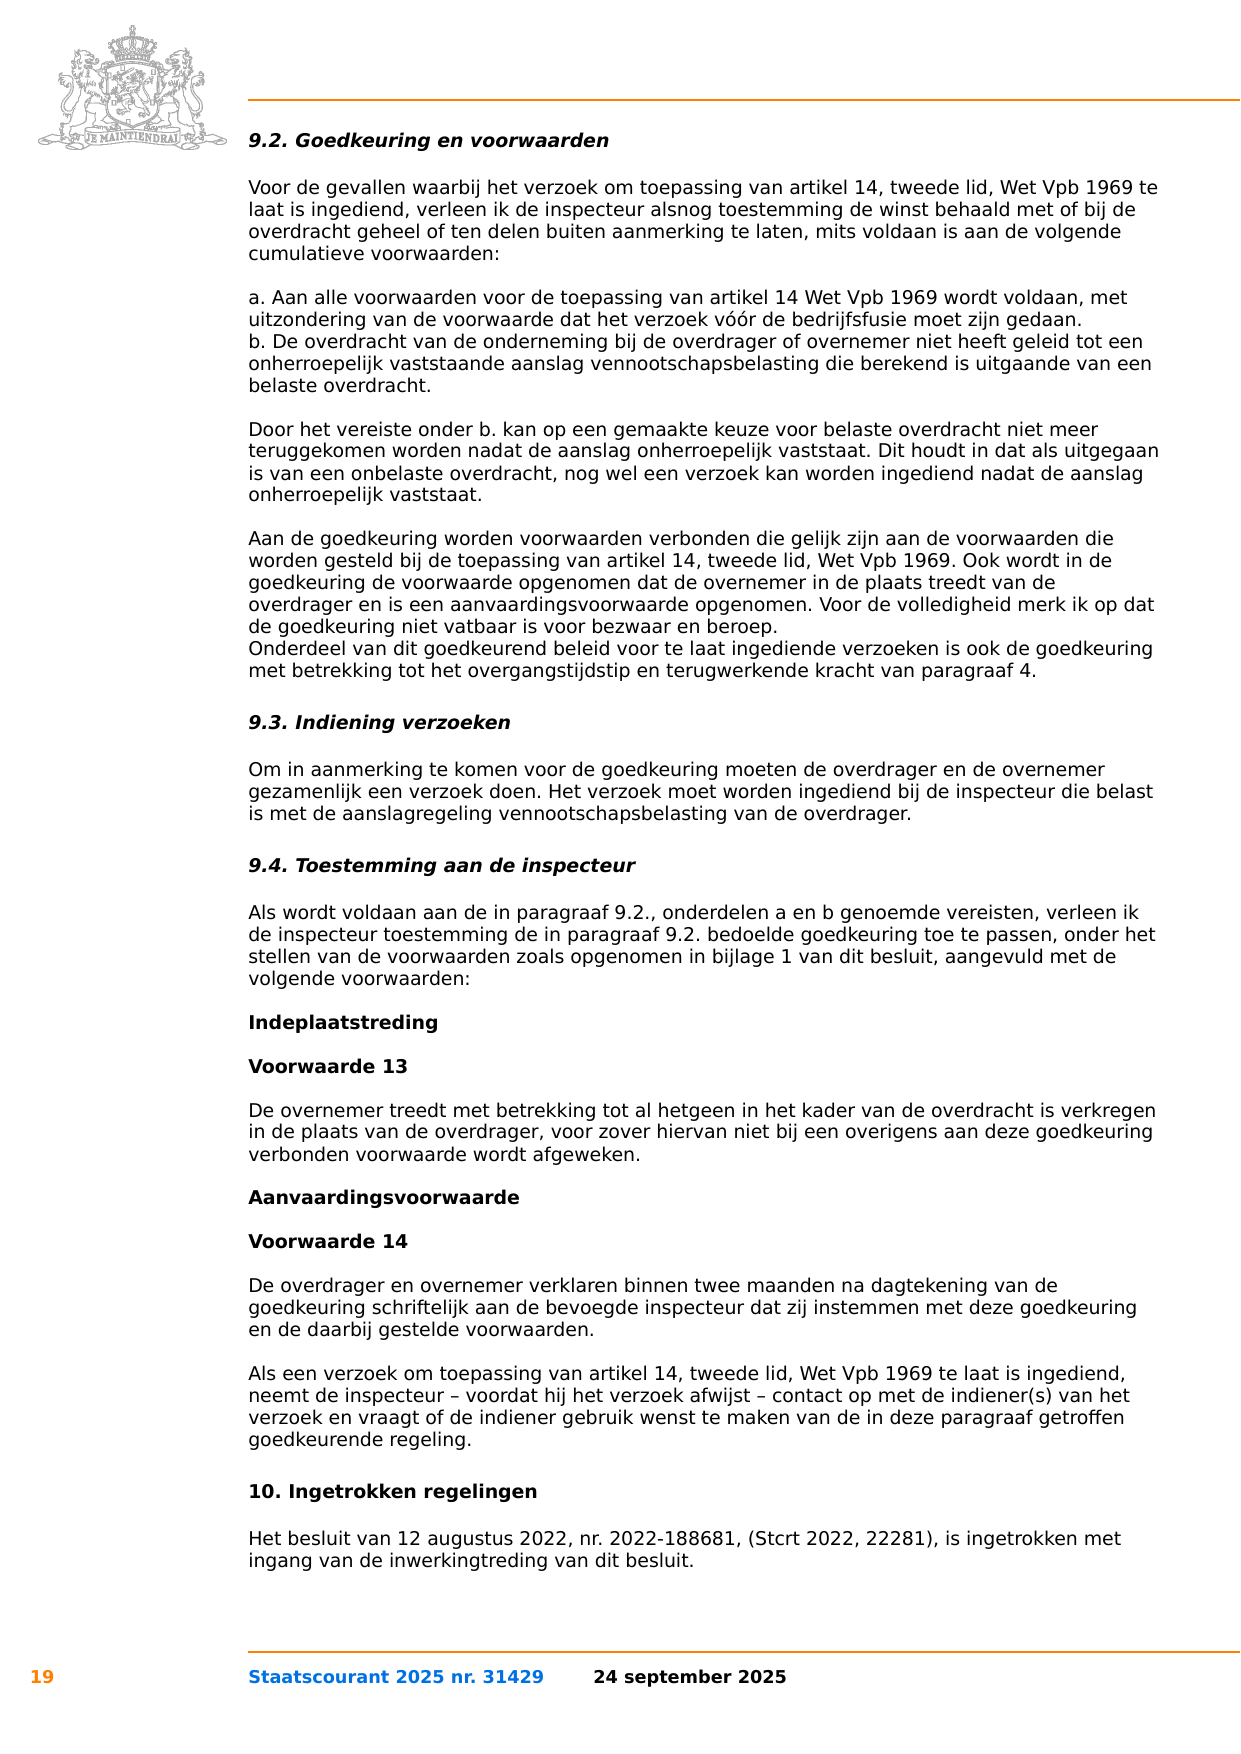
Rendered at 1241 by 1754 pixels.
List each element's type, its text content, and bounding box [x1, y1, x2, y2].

text De overdrager en overnemer verklaren binnen twee maanden na dagtekening van de goedkeuring schriftelijk aan de bevoegde inspecteur dat zij instemmen met deze goedkeuring en de daarbij gestelde voorwaarden. [248, 1275, 1163, 1341]
subtitle 9.3. Indiening verzoeken [248, 712, 1163, 734]
subtitle 9.2. Goedkeuring en voorwaarden [248, 130, 1163, 152]
text Indeplaatstreding [248, 1012, 1163, 1034]
text a. Aan alle voorwaarden voor de toepassing van artikel 14 Wet Vpb 1969 wordt voldaan, met uitzondering van de voorwaarde dat het verzoek vóór de bedrijfsfusie moet zijn gedaan. [248, 287, 1163, 331]
text Voorwaarde 13 [248, 1056, 1163, 1078]
text Om in aanmerking te komen voor de goedkeuring moeten de overdrager en de overnemer gezamenlijk een verzoek doen. Het verzoek moet worden ingediend bij de inspecteur die belast is met de aanslagregeling vennootschapsbelasting van de overdrager. [248, 759, 1163, 825]
text Onderdeel van dit goedkeurend beleid voor te laat ingediende verzoeken is ook de goedkeuring met betrekking tot het overgangstijdstip en terugwerkende kracht van paragraaf 4. [248, 638, 1163, 682]
text b. De overdracht van de onderneming bij de overdrager of overnemer niet heeft geleid tot een onherroepelijk vaststaande aanslag vennootschapsbelasting die berekend is uitgaande van een belaste overdracht. [248, 331, 1163, 397]
subtitle 10. Ingetrokken regelingen [248, 1481, 1163, 1503]
text Door het vereiste onder b. kan op een gemaakte keuze voor belaste overdracht niet meer teruggekomen worden nadat de aanslag onherroepelijk vaststaat. Dit houdt in dat als uitgegaan is van een onbelaste overdracht, nog wel een verzoek kan worden ingediend nadat de aanslag onherroepelijk vaststaat. [248, 418, 1163, 506]
text Aanvaardingsvoorwaarde [248, 1187, 1163, 1209]
subtitle 9.4. Toestemming aan de inspecteur [248, 855, 1163, 877]
text Als wordt voldaan aan de in paragraaf 9.2., onderdelen a en b genoemde vereisten, verleen ik de inspecteur toestemming de in paragraaf 9.2. bedoelde goedkeuring toe te passen, onder het stellen van de voorwaarden zoals opgenomen in bijlage 1 van dit besluit, aangevuld met de volgende voorwaarden: [248, 902, 1163, 990]
picture [38, 25, 227, 150]
text Aan de goedkeuring worden voorwaarden verbonden die gelijk zijn aan de voorwaarden die worden gesteld bij de toepassing van artikel 14, tweede lid, Wet Vpb 1969. Ook wordt in de goedkeuring de voorwaarde opgenomen dat de overnemer in de plaats treedt van de overdrager en is een aanvaardingsvoorwaarde opgenomen. Voor de volledigheid merk ik op dat de goedkeuring niet vatbaar is voor bezwaar en beroep. [248, 528, 1163, 638]
subtitle Voorwaarde 14 [248, 1231, 1163, 1253]
text Voor de gevallen waarbij het verzoek om toepassing van artikel 14, tweede lid, Wet Vpb 1969 te laat is ingediend, verleen ik de inspecteur alsnog toestemming de winst behaald met of bij de overdracht geheel of ten delen buiten aanmerking te laten, mits voldaan is aan de volgende cumulatieve voorwaarden: [248, 177, 1163, 265]
text Het besluit van 12 augustus 2022, nr. 2022-188681, (Stcrt 2022, 22281), is ingetrokken met ingang van de inwerkingtreding van dit besluit. [248, 1528, 1163, 1572]
text De overnemer treedt met betrekking tot al hetgeen in het kader van de overdracht is verkregen in de plaats van de overdrager, voor zover hiervan niet bij een overigens aan deze goedkeuring verbonden voorwaarde wordt afgeweken. [248, 1099, 1163, 1165]
text Als een verzoek om toepassing van artikel 14, tweede lid, Wet Vpb 1969 te laat is ingediend, neemt de inspecteur – voordat hij het verzoek afwijst – contact op met de indiener(s) van het verzoek en vraagt of de indiener gebruik wenst te maken van de in deze paragraaf getroffen goedkeurende regeling. [248, 1363, 1163, 1451]
